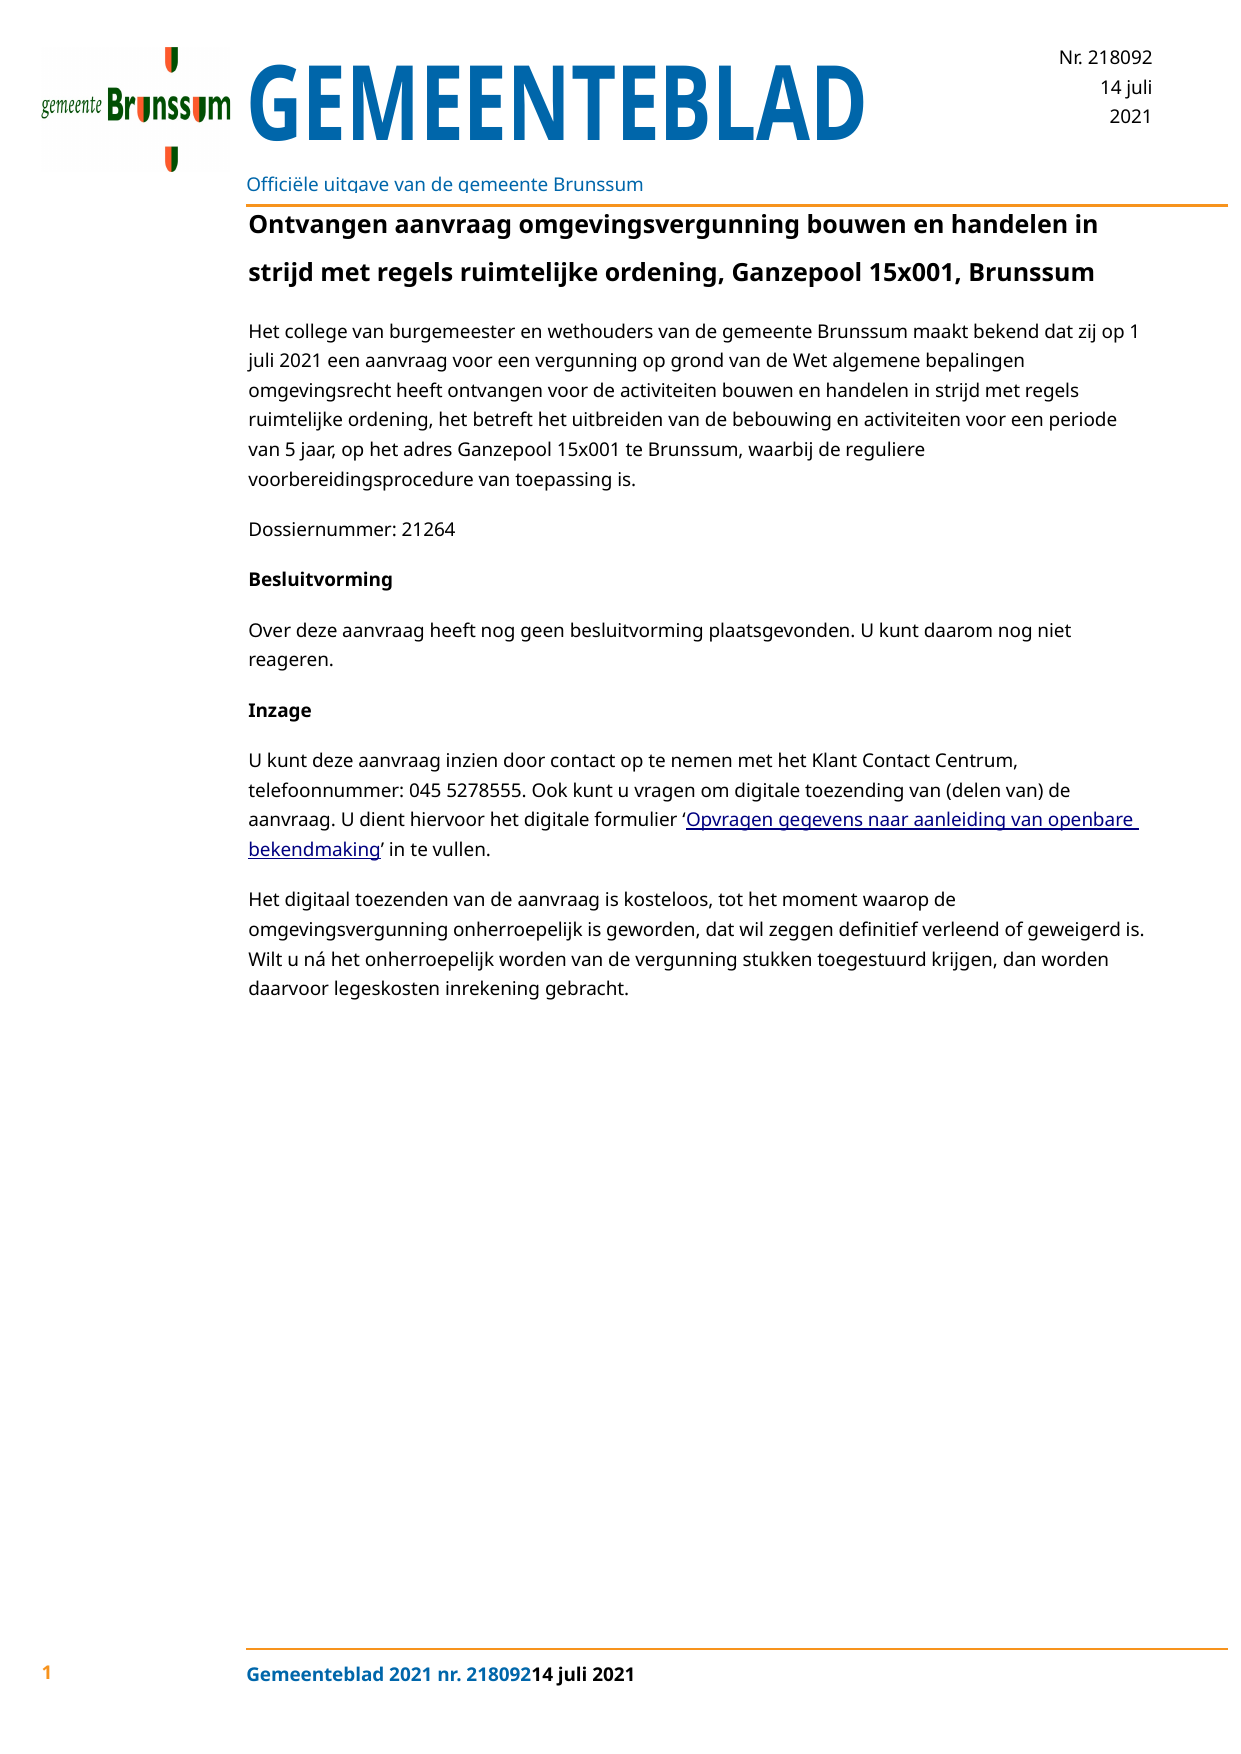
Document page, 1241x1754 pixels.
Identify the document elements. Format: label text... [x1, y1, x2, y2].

picture [41, 47, 231, 172]
text Inzage [248, 697, 1152, 723]
text Het digitaal toezenden van de aanvraag is kosteloos, tot het moment waarop de omgevingsvergunning onherroepelijk is geworden, dat wil zeggen definitief verleend of geweigerd is. Wilt u ná het onherroepelijk worden van de vergunning stukken toegestuurd krijgen, dan worden daarvoor legeskosten inrekening gebracht. [248, 887, 1152, 1001]
text Over deze aanvraag heeft nog geen besluitvorming plaatsgevonden. U kunt daarom nog niet reageren. [248, 617, 1152, 672]
text Dossiernummer: 21264 [248, 516, 1152, 542]
text Besluitvorming [248, 567, 1152, 592]
text Ontvangen aanvraag omgevingsvergunning bouwen en handelen in strijd met regels ruimtelijke ordening, Ganzepool 15x001, Brunssum [248, 207, 1152, 288]
text Het college van burgemeester en wethouders van de gemeente Brunssum maakt bekend dat zij op 1 juli 2021 een aanvraag voor een vergunning op grond van de Wet algemene bepalingen omgevingsrecht heeft ontvangen voor de activiteiten bouwen en handelen in strijd met regels ruimtelijke ordening, het betreft het uitbreiden van de bebouwing en activiteiten voor een periode van 5 jaar, op het adres Ganzepool 15x001 te Brunssum, waarbij de reguliere voorbereidingsprocedure van toepassing is. [248, 318, 1152, 492]
text U kunt deze aanvraag inzien door contact op te nemen met het Klant Contact Centrum, telefoonnummer: 045 5278555. Ook kunt u vragen om digitale toezending van (delen van) de aanvraag. U dient hiervoor het digitale formulier ‘Opvragen gegevens naar aanleiding van openbare bekendmaking’ in te vullen. [248, 747, 1152, 862]
